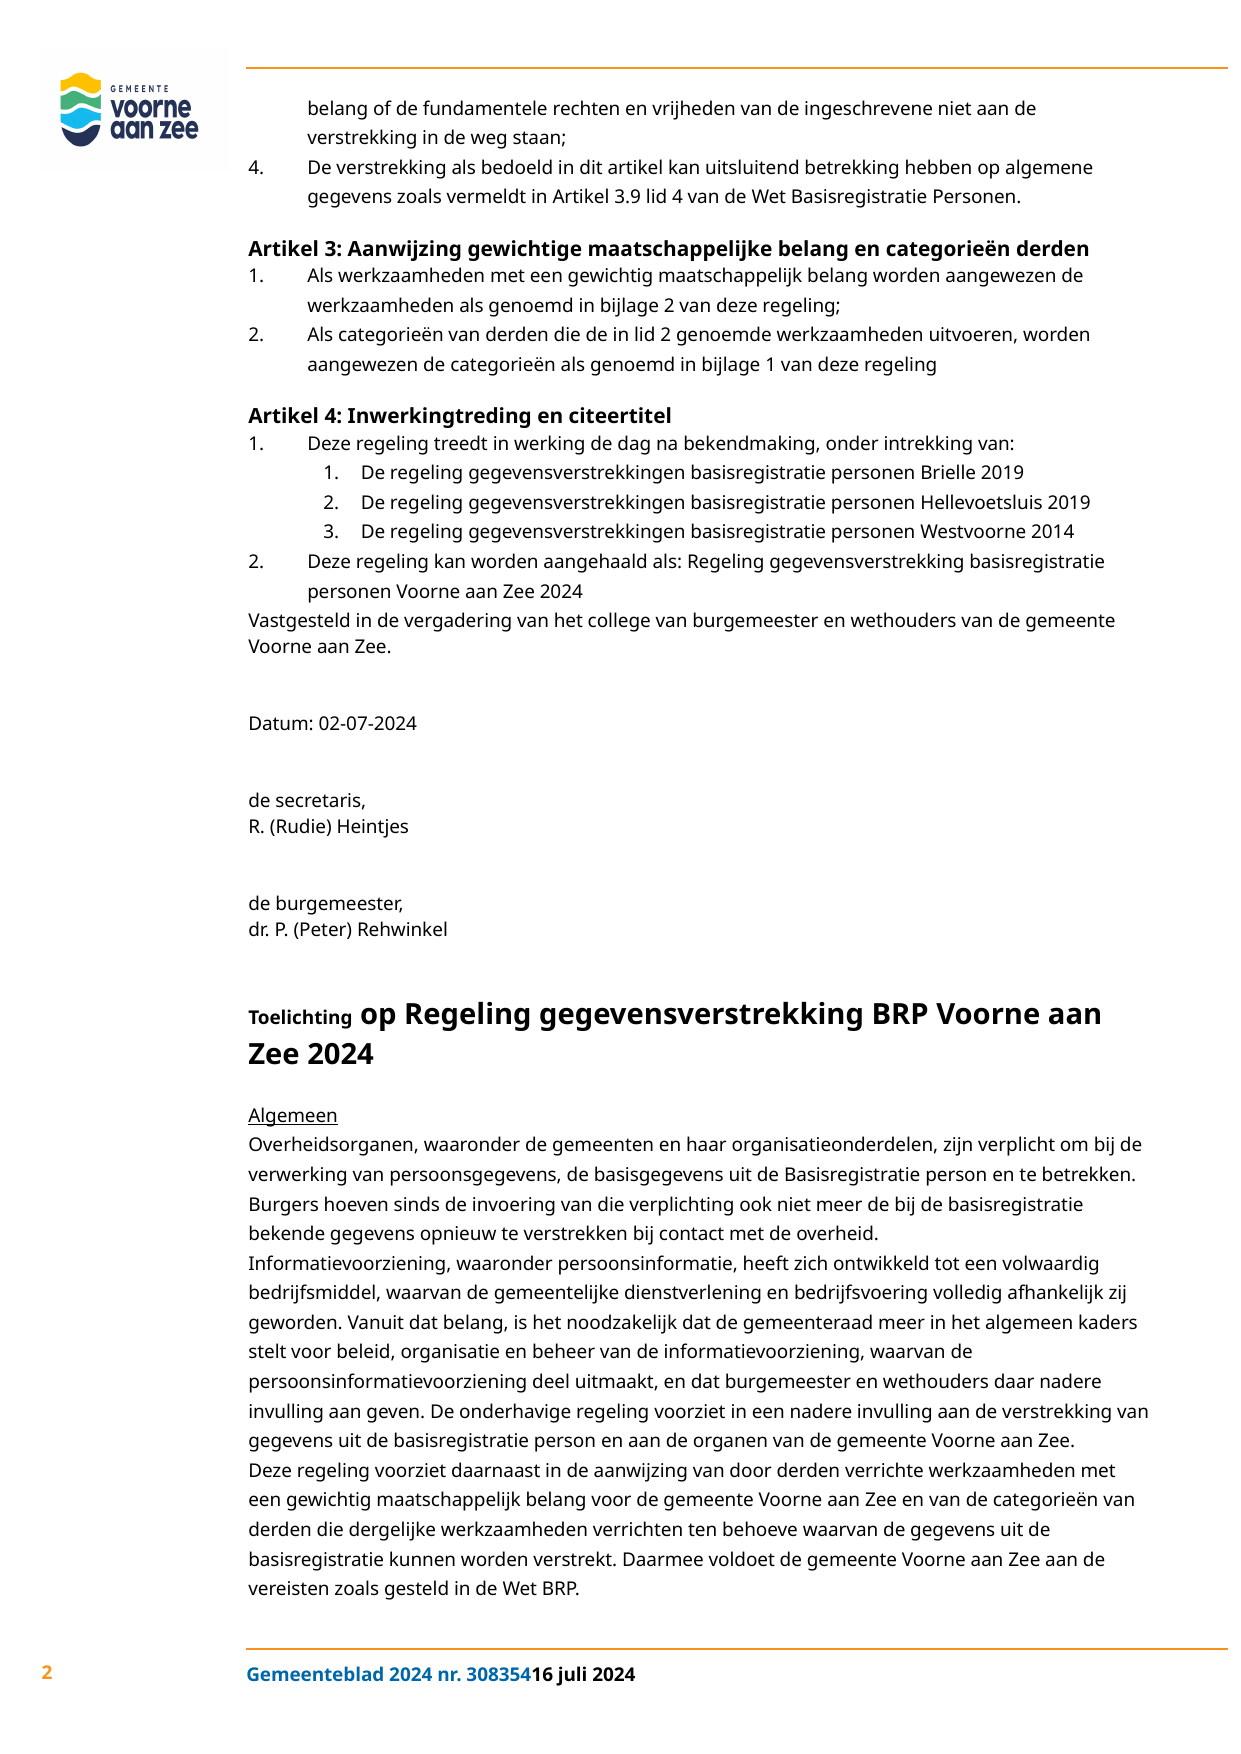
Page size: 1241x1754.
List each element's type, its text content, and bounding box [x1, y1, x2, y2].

text Deze regeling voorziet daarnaast in de aanwijzing van door derden verrichte werkzaamheden met een gewichtig maatschappelijk belang voor de gemeente Voorne aan Zee en van de categorieën van derden die dergelijke werkzaamheden verrichten ten behoeve waarvan de gegevens uit de basisregistratie kunnen worden verstrekt. Daarmee voldoet de gemeente Voorne aan Zee aan de vereisten zoals gesteld in de Wet BRP. [248, 1457, 1152, 1601]
picture [41, 47, 231, 172]
text Overheidsorganen, waaronder de gemeenten en haar organisatieonderdelen, zijn verplicht om bij de verwerking van persoonsgegevens, de basisgegevens uit de Basisregistratie person en te betrekken. Burgers hoeven sinds de invoering van die verplichting ook niet meer de bij de basisregistratie bekende gegevens opnieuw te verstrekken bij contact met de overheid. [248, 1132, 1152, 1246]
text Informatievoorziening, waaronder persoonsinformatie, heeft zich ontwikkeld tot een volwaardig bedrijfsmiddel, waarvan de gemeentelijke dienstverlening en bedrijfsvoering volledig afhankelijk zij geworden. Vanuit dat belang, is het noodzakelijk dat de gemeenteraad meer in het algemeen kaders stelt voor beleid, organisatie en beheer van de informatievoorziening, waarvan de persoonsinformatievoorziening deel uitmaakt, en dat burgemeester en wethouders daar nadere invulling aan geven. De onderhavige regeling voorziet in een nadere invulling aan de verstrekking van gegevens uit de basisregistratie person en aan de organen van de gemeente Voorne aan Zee. [248, 1250, 1152, 1453]
list De regeling gegevensverstrekkingen basisregistratie personen Brielle 2019 [323, 459, 1152, 485]
list Deze regeling treedt in werking de dag na bekendmaking, onder intrekking van: [248, 430, 1152, 456]
list Als werkzaamheden met een gewichtig maatschappelijk belang worden aangewezen de werkzaamheden als genoemd in bijlage 2 van deze regeling; [248, 262, 1152, 318]
text Artikel 4: Inwerkingtreding en citeertitel [248, 402, 1152, 430]
list De regeling gegevensverstrekkingen basisregistratie personen Westvoorne 2014 [323, 519, 1152, 544]
list belang of de fundamentele rechten en vrijheden van de ingeschrevene niet aan de verstrekking in de weg staan; [248, 95, 1152, 150]
text dr. P. (Peter) Rehwinkel [248, 916, 1152, 942]
text Vastgesteld in de vergadering van het college van burgemeester en wethouders van de gemeente Voorne aan Zee. [248, 607, 1152, 659]
list De regeling gegevensverstrekkingen basisregistratie personen Hellevoetsluis 2019 [323, 489, 1152, 515]
list De verstrekking als bedoeld in dit artikel kan uitsluitend betrekking hebben op algemene gegevens zoals vermeldt in Artikel 3.9 lid 4 van de Wet Basisregistratie Personen. [248, 154, 1152, 209]
text R. (Rudie) Heintjes [248, 813, 1152, 839]
text de burgemeester, [248, 891, 1152, 916]
text de secretaris, [248, 788, 1152, 813]
list Als categorieën van derden die de in lid 2 genoemde werkzaamheden uitvoeren, worden aangewezen de categorieën als genoemd in bijlage 1 van deze regeling [248, 322, 1152, 377]
list Deze regeling kan worden aangehaald als: Regeling gegevensverstrekking basisregistratie personen Voorne aan Zee 2024 [248, 548, 1152, 604]
text Datum: 02-07-2024 [248, 710, 1152, 736]
text Algemeen [248, 1102, 1152, 1128]
text Artikel 3: Aanwijzing gewichtige maatschappelijke belang en categorieën derden [248, 234, 1152, 262]
text Toelichting op Regeling gegevensverstrekking BRP Voorne aan Zee 2024 [248, 993, 1152, 1073]
